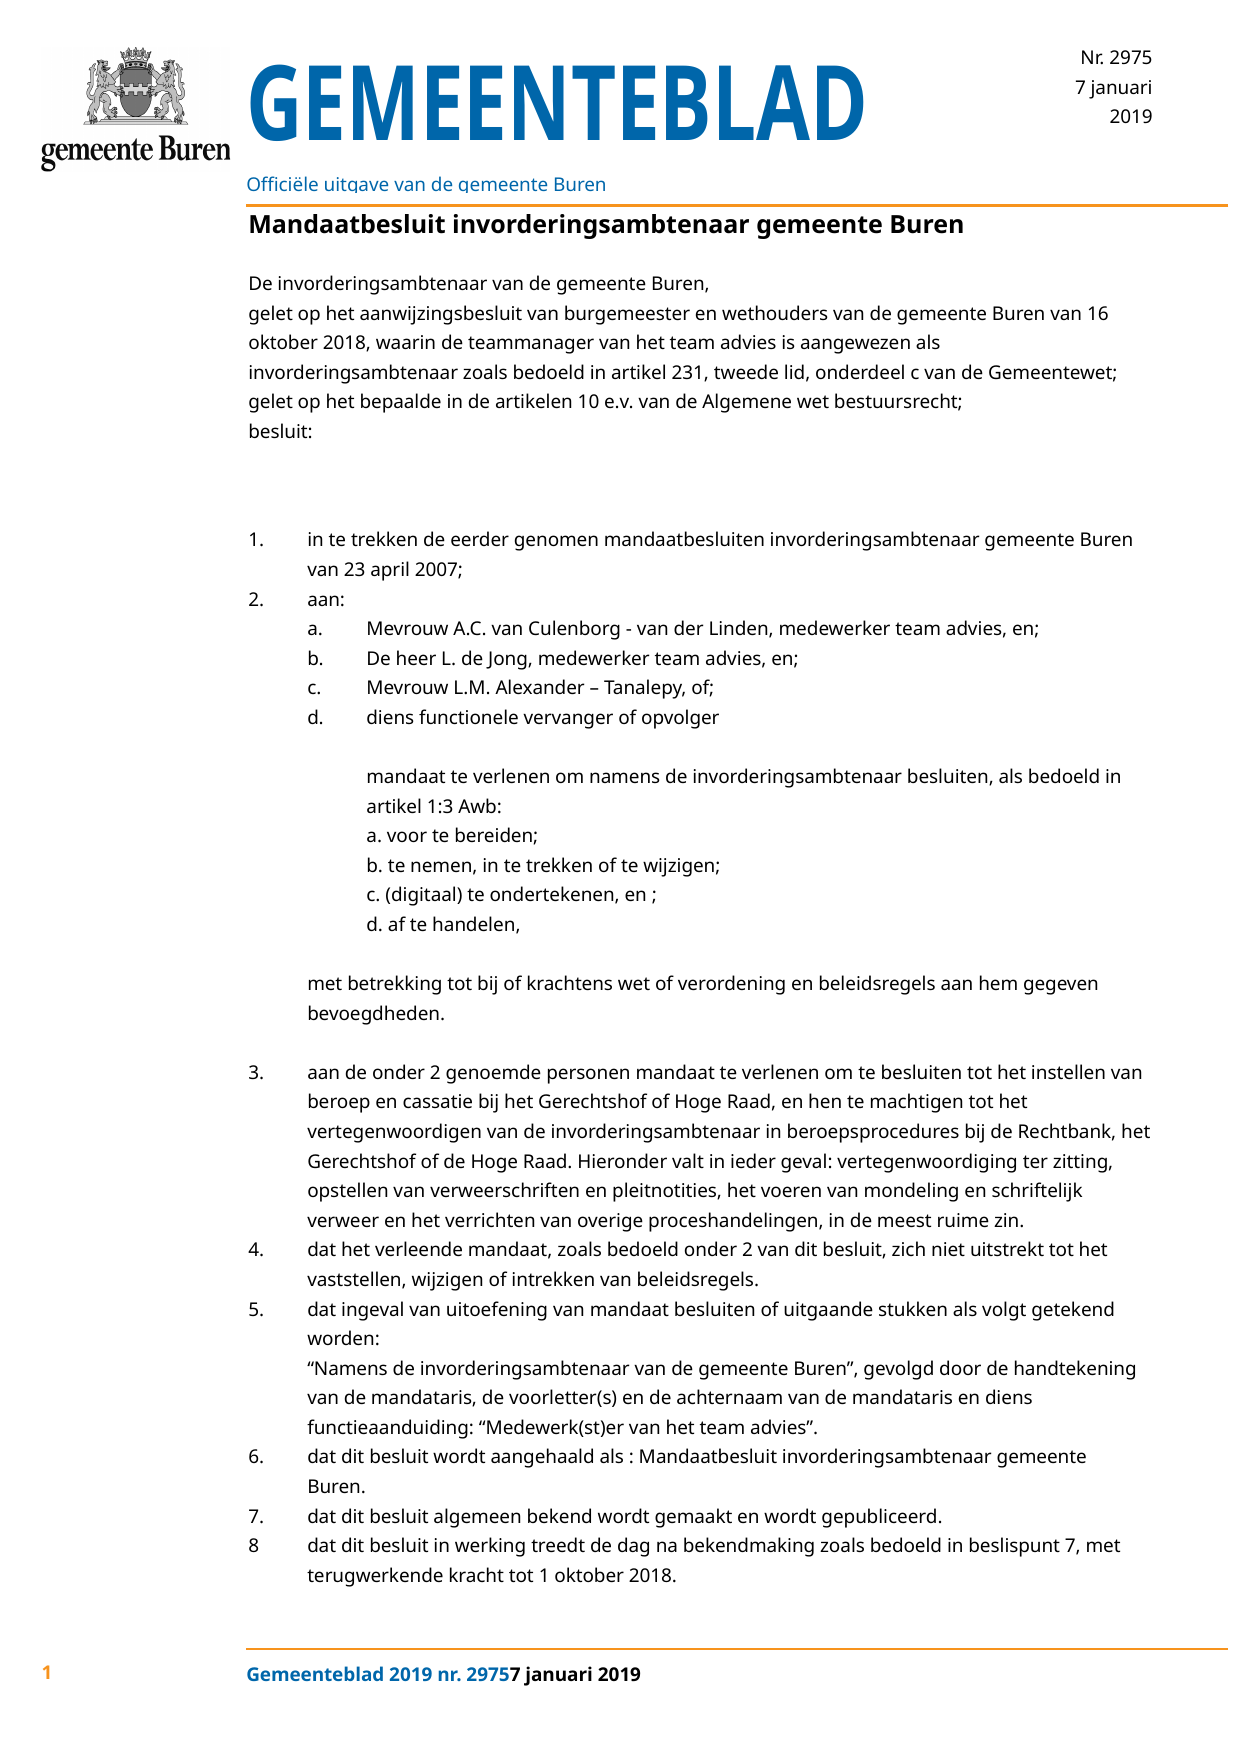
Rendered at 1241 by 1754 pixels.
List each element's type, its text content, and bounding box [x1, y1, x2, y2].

list dat het verleende mandaat, zoals bedoeld onder 2 van dit besluit, zich niet uitstrekt tot het vaststellen, wijzigen of intrekken van beleidsregels. [248, 1237, 1152, 1292]
list dat dit besluit algemeen bekend wordt gemaakt en wordt gepubliceerd. [248, 1503, 1152, 1529]
list in te trekken de eerder genomen mandaatbesluiten invorderingsambtenaar gemeente Buren van 23 april 2007; [248, 527, 1152, 582]
list b. te nemen, in te trekken of te wijzigen; [307, 852, 1152, 878]
list aan: [248, 586, 1152, 612]
list diens functionele vervanger of opvolger [307, 704, 1152, 730]
list d. af te handelen, [307, 911, 1152, 937]
list Mevrouw A.C. van Culenborg - van der Linden, medewerker team advies, en; [307, 615, 1152, 641]
text gelet op het bepaalde in de artikelen 10 e.v. van de Algemene wet bestuursrecht; [248, 389, 1152, 414]
list met betrekking tot bij of krachtens wet of verordening en beleidsregels aan hem gegeven bevoegdheden. [248, 970, 1152, 1026]
list dat dit besluit wordt aangehaald als : Mandaatbesluit invorderingsambtenaar gemeente Buren. [248, 1444, 1152, 1499]
list mandaat te verlenen om namens de invorderingsambtenaar besluiten, als bedoeld in artikel 1:3 Awb: [307, 763, 1152, 819]
text gelet op het aanwijzingsbesluit van burgemeester en wethouders van de gemeente Buren van 16 oktober 2018, waarin de teammanager van het team advies is aangewezen als invorderingsambtenaar zoals bedoeld in artikel 231, tweede lid, onderdeel c van de Gemeentewet; [248, 300, 1152, 385]
list aan de onder 2 genoemde personen mandaat te verlenen om te besluiten tot het instellen van beroep en cassatie bij het Gerechtshof of Hoge Raad, en hen te machtigen tot het vertegenwoordigen van de invorderingsambtenaar in beroepsprocedures bij de Rechtbank, het Gerechtshof of de Hoge Raad. Hieronder valt in ieder geval: vertegenwoordiging ter zitting, opstellen van verweerschriften en pleitnotities, het voeren van mondeling en schriftelijk verweer en het verrichten van overige proceshandelingen, in de meest ruime zin. [248, 1059, 1152, 1233]
list dat dit besluit in werking treedt de dag na bekendmaking zoals bedoeld in beslispunt 7, met terugwerkende kracht tot 1 oktober 2018. [248, 1532, 1152, 1588]
list a. voor te bereiden; [307, 822, 1152, 848]
list “Namens de invorderingsambtenaar van de gemeente Buren”, gevolgd door de handtekening van de mandataris, de voorletter(s) en de achternaam van de mandataris en diens functieaanduiding: “Medewerk(st)er van het team advies”. [248, 1355, 1152, 1440]
list c. (digitaal) te ondertekenen, en ; [307, 882, 1152, 907]
text Mandaatbesluit invorderingsambtenaar gemeente Buren [248, 207, 1152, 241]
list Mevrouw L.M. Alexander – Tanalepy, of; [307, 674, 1152, 700]
text besluit: [248, 418, 1152, 444]
list dat ingeval van uitoefening van mandaat besluiten of uitgaande stukken als volgt getekend worden: [248, 1296, 1152, 1351]
picture [41, 47, 231, 172]
list De heer L. de Jong, medewerker team advies, en; [307, 645, 1152, 671]
text De invorderingsambtenaar van de gemeente Buren, [248, 270, 1152, 296]
